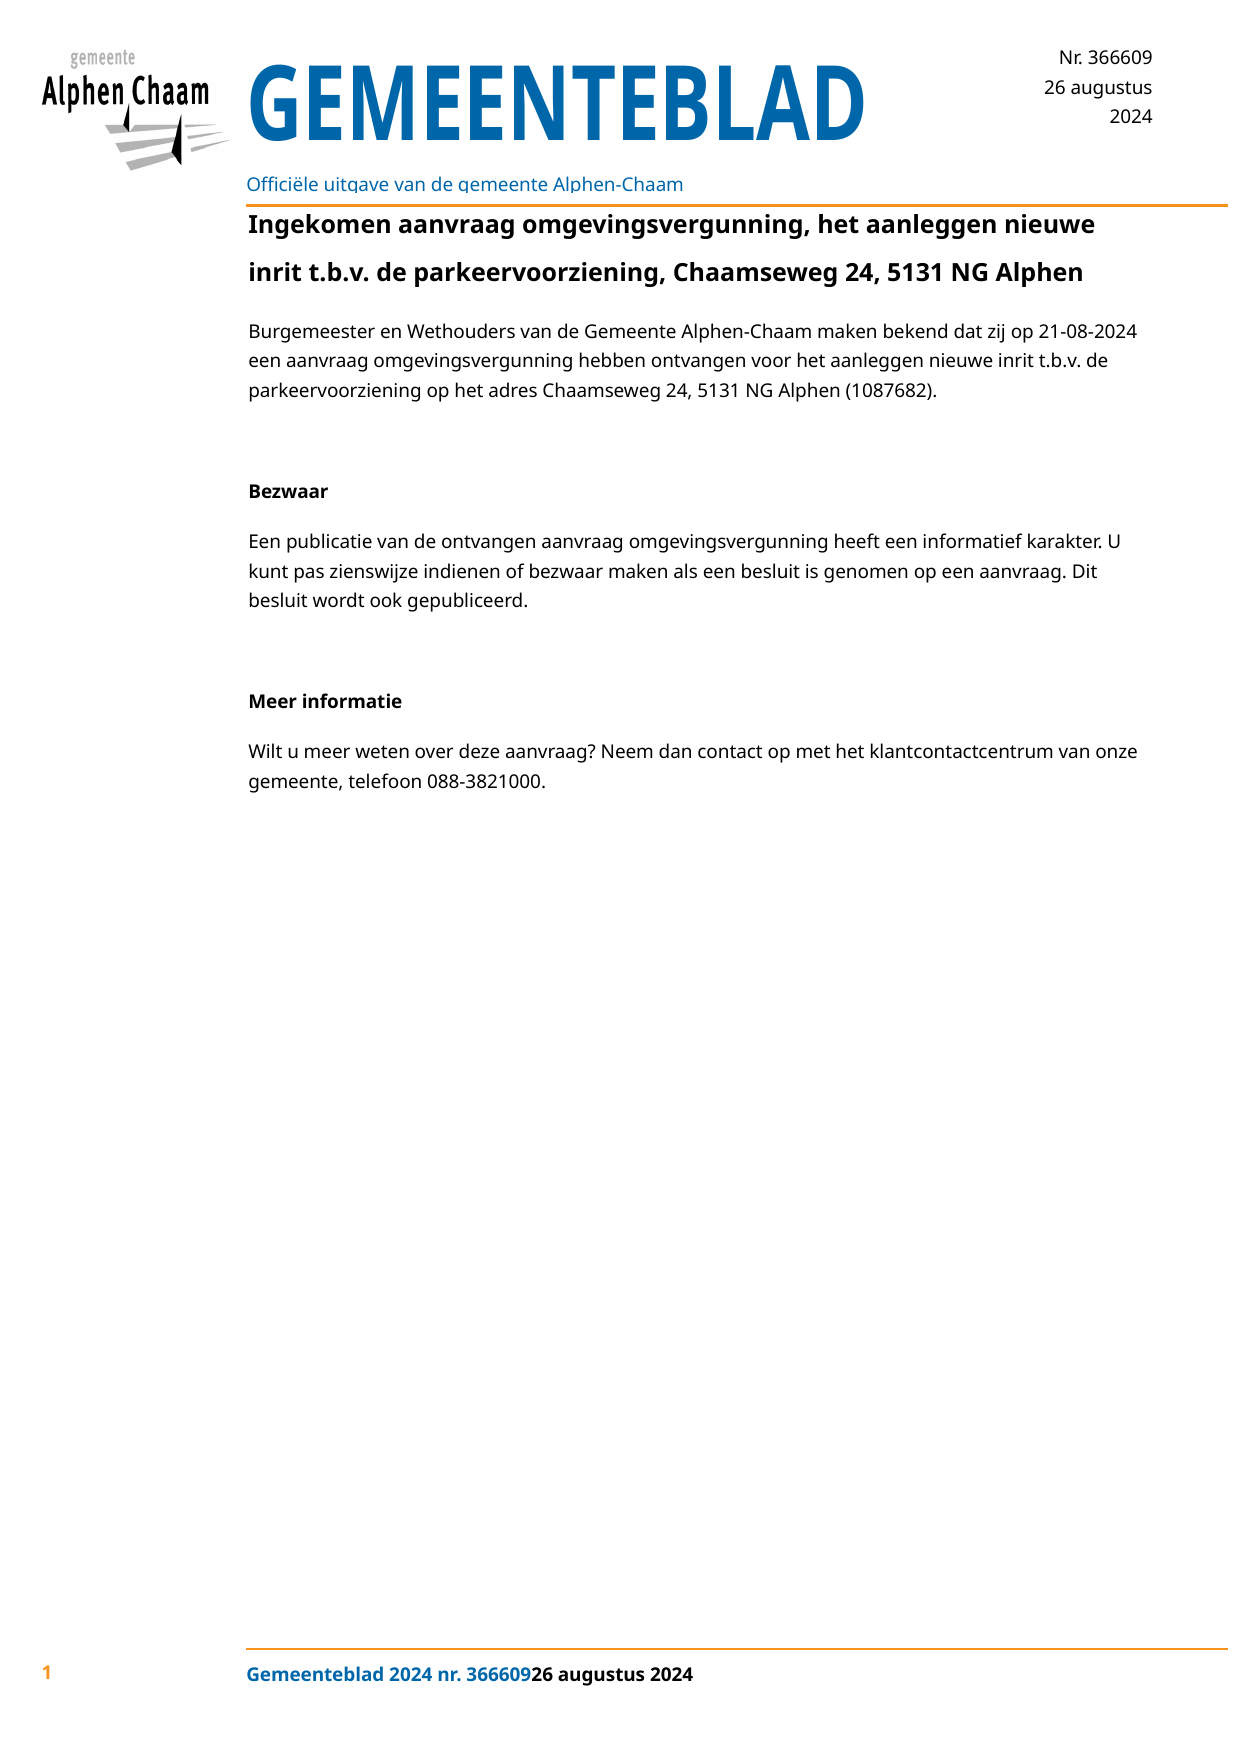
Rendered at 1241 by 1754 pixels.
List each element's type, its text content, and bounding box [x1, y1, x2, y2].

text Wilt u meer weten over deze aanvraag? Neem dan contact op met het klantcontactcentrum van onze gemeente, telefoon 088-3821000. [248, 739, 1152, 794]
picture [41, 47, 231, 172]
text Meer informatie [248, 688, 1152, 714]
text Een publicatie van de ontvangen aanvraag omgevingsvergunning heeft een informatief karakter. U kunt pas zienswijze indienen of bezwaar maken als een besluit is genomen op een aanvraag. Dit besluit wordt ook gepubliceerd. [248, 528, 1152, 613]
text Ingekomen aanvraag omgevingsvergunning, het aanleggen nieuwe inrit t.b.v. de parkeervoorziening, Chaamseweg 24, 5131 NG Alphen [248, 207, 1152, 288]
text Bezwaar [248, 478, 1152, 504]
text Burgemeester en Wethouders van de Gemeente Alphen-Chaam maken bekend dat zij op 21-08-2024 een aanvraag omgevingsvergunning hebben ontvangen voor het aanleggen nieuwe inrit t.b.v. de parkeervoorziening op het adres Chaamseweg 24, 5131 NG Alphen (1087682). [248, 318, 1152, 403]
